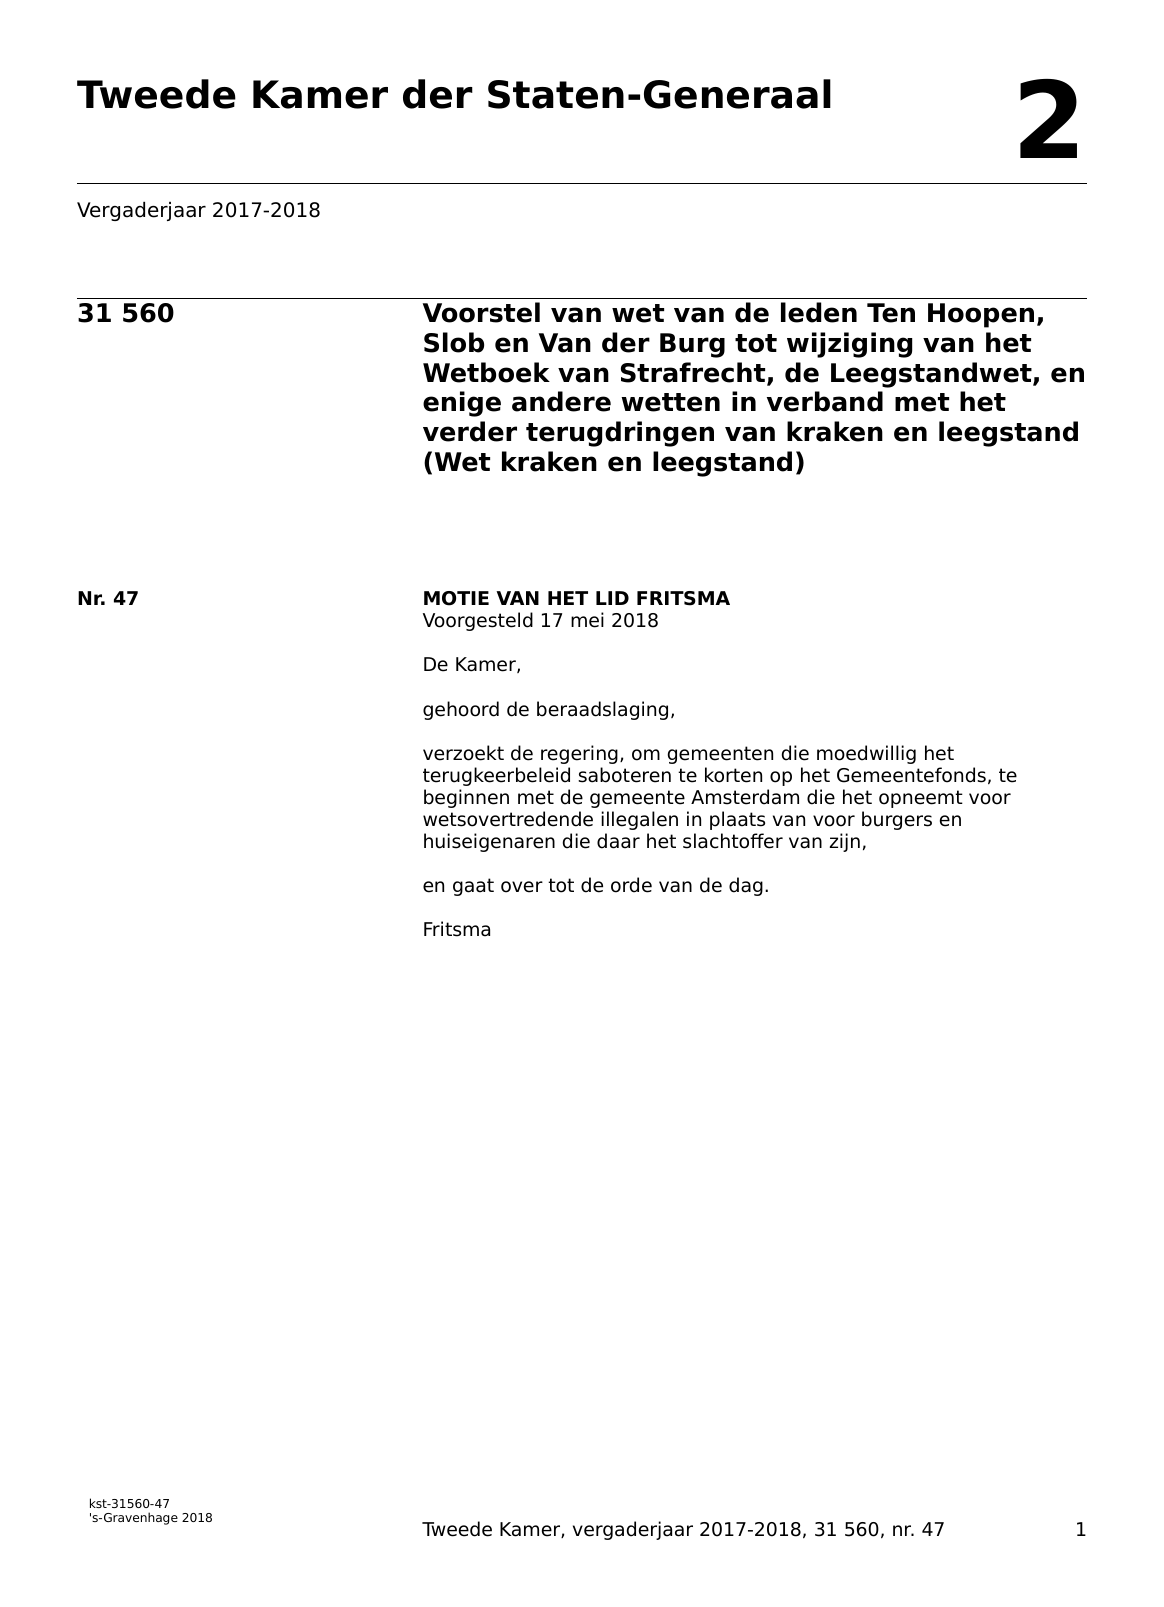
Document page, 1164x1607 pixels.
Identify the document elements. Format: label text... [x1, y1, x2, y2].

text Voorgesteld 17 mei 2018 [422, 610, 1087, 632]
text kst-31560-47 [88, 1497, 323, 1511]
subtitle Nr. 47 MOTIE VAN HET LID FRITSMA [77, 588, 1087, 610]
text Fritsma [422, 919, 1087, 941]
text en gaat over tot de orde van de dag. [422, 875, 1087, 897]
text 's-Gravenhage 2018 [88, 1511, 323, 1525]
text De Kamer, [422, 654, 1087, 676]
table_cell Vergaderjaar 2017-2018 [77, 184, 1087, 298]
subtitle 31 560 Voorstel van wet van de leden Ten Hoopen, Slob en Van der Burg tot wijziging van het Wetboek van Strafrecht, de Leegstandwet, en enige andere wetten in verband met het verder terugdringen van kraken en leegstand (Wet kraken en leegstand) [77, 299, 1087, 477]
text verzoekt de regering, om gemeenten die moedwillig het terugkeerbeleid saboteren te korten op het Gemeentefonds, te beginnen met de gemeente Amsterdam die het opneemt voor wetsovertredende illegalen in plaats van voor burgers en huiseigenaren die daar het slachtoffer van zijn, [422, 743, 1087, 852]
table_header Tweede Kamer der Staten-Generaal [77, 59, 886, 183]
text gehoord de beraadslaging, [422, 698, 1087, 720]
table_header 2 [886, 59, 1087, 183]
